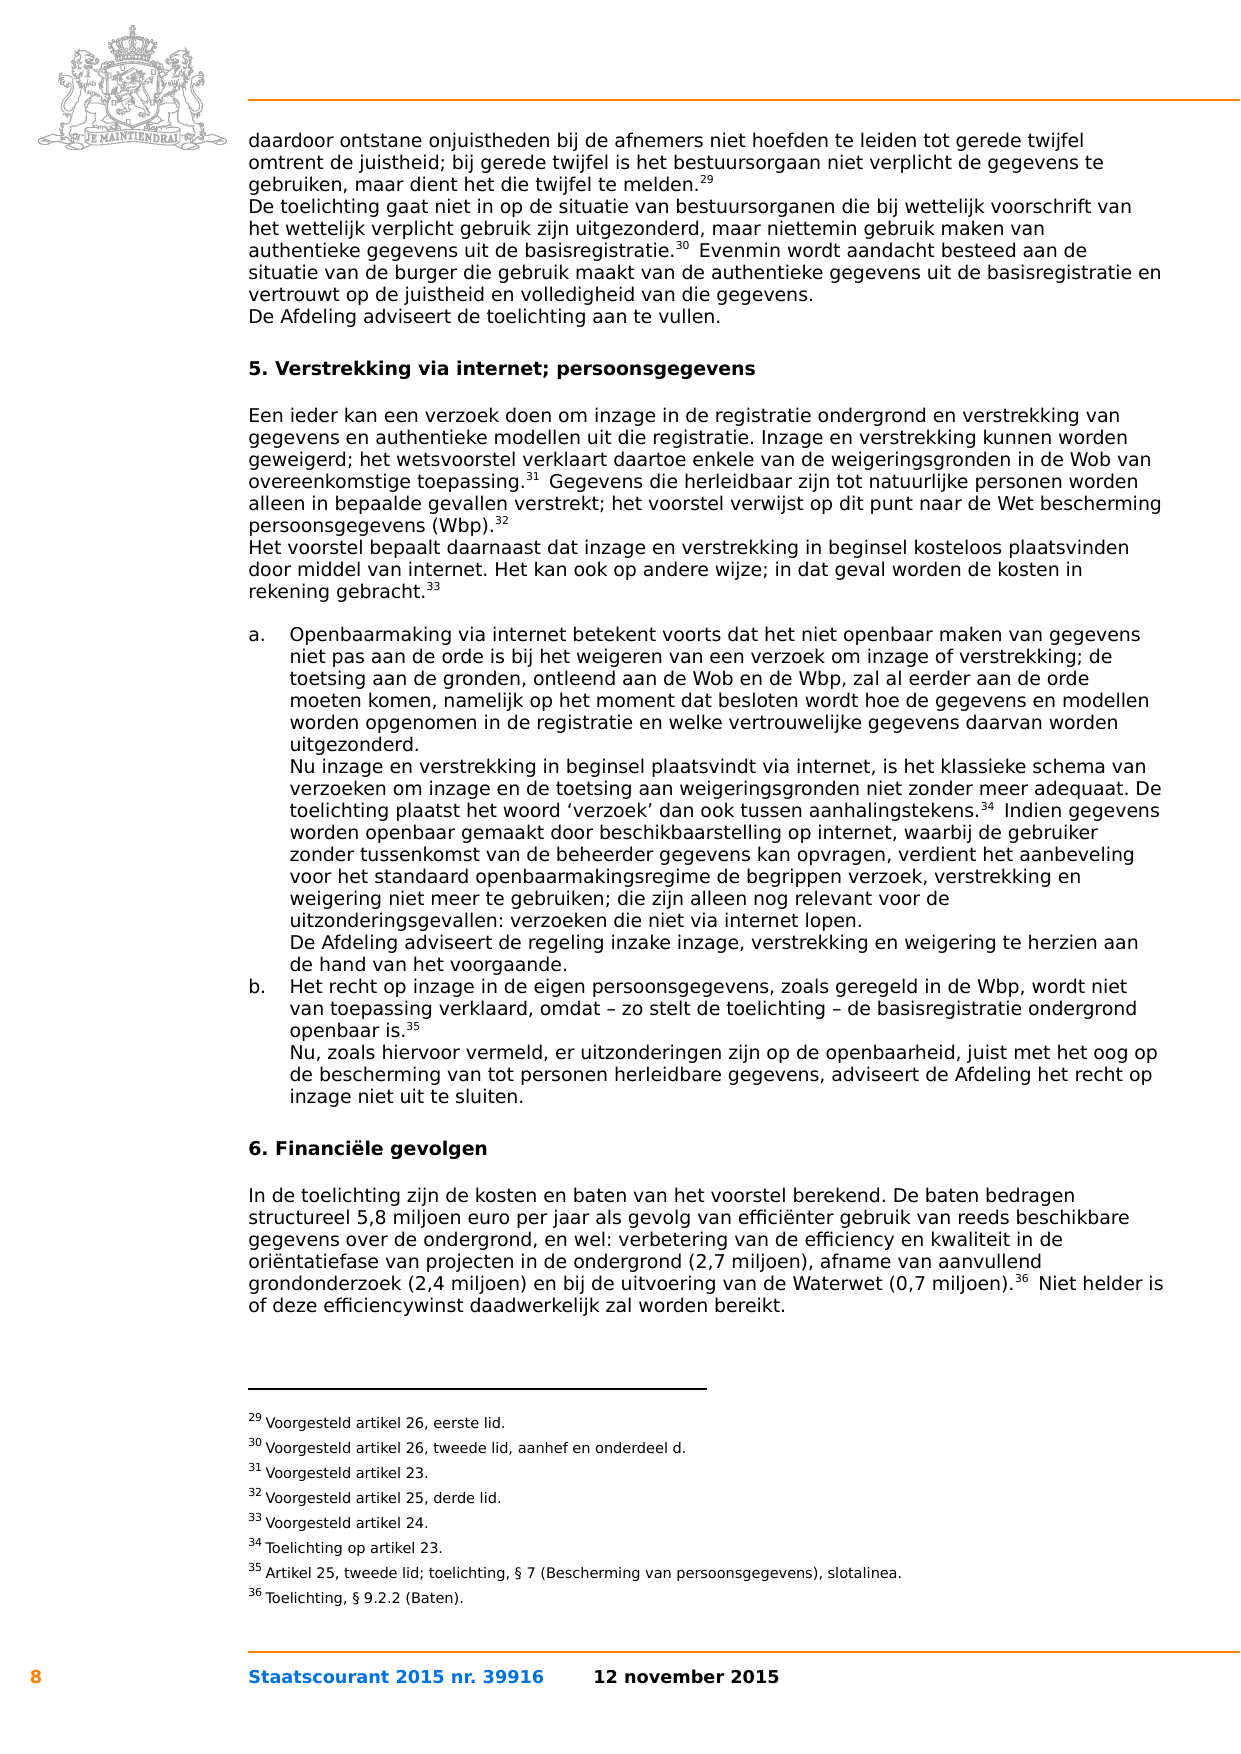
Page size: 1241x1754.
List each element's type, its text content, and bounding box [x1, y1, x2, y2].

text Voorgesteld artikel 24. [248, 1511, 1163, 1533]
subtitle 5. Verstrekking via internet; persoonsgegevens [248, 358, 1163, 380]
text Artikel 25, tweede lid; toelichting, § 7 (Bescherming van persoonsgegevens), slotalinea. [248, 1561, 1163, 1583]
text b. Het recht op inzage in de eigen persoonsgegevens, zoals geregeld in de Wbp, wordt niet van toepassing verklaard, omdat – zo stelt de toelichting – de basisregistratie ondergrond openbaar is. [248, 976, 1163, 1042]
text Nu inzage en verstrekking in beginsel plaatsvindt via internet, is het klassieke schema van verzoeken om inzage en de toetsing aan weigeringsgronden niet zonder meer adequaat. De toelichting plaatst het woord ‘verzoek’ dan ook tussen aanhalingstekens. Indien gegevens worden openbaar gemaakt door beschikbaarstelling op internet, waarbij de gebruiker zonder tussenkomst van de beheerder gegevens kan opvragen, verdient het aanbeveling voor het standaard openbaarmakingsregime de begrippen verzoek, verstrekking en weigering niet meer te gebruiken; die zijn alleen nog relevant voor de uitzonderingsgevallen: verzoeken die niet via internet lopen. [289, 756, 1163, 932]
text De Afdeling adviseert de toelichting aan te vullen. [248, 306, 1163, 328]
text a. Openbaarmaking via internet betekent voorts dat het niet openbaar maken van gegevens niet pas aan de orde is bij het weigeren van een verzoek om inzage of verstrekking; de toetsing aan de gronden, ontleend aan de Wob en de Wbp, zal al eerder aan de orde moeten komen, namelijk op het moment dat besloten wordt hoe de gegevens en modellen worden opgenomen in de registratie en welke vertrouwelijke gegevens daarvan worden uitgezonderd. [248, 624, 1163, 756]
text Toelichting, § 9.2.2 (Baten). [248, 1586, 1163, 1608]
text Een ieder kan een verzoek doen om inzage in de registratie ondergrond en verstrekking van gegevens en authentieke modellen uit die registratie. Inzage en verstrekking kunnen worden geweigerd; het wetsvoorstel verklaart daartoe enkele van de weigeringsgronden in de Wob van overeenkomstige toepassing. Gegevens die herleidbaar zijn tot natuurlijke personen worden alleen in bepaalde gevallen verstrekt; het voorstel verwijst op dit punt naar de Wet bescherming persoonsgegevens (Wbp). [248, 405, 1163, 537]
text Toelichting op artikel 23. [248, 1536, 1163, 1558]
text De Afdeling adviseert de regeling inzake inzage, verstrekking en weigering te herzien aan de hand van het voorgaande. [289, 932, 1163, 976]
text De toelichting gaat niet in op de situatie van bestuursorganen die bij wettelijk voorschrift van het wettelijk verplicht gebruik zijn uitgezonderd, maar niettemin gebruik maken van authentieke gegevens uit de basisregistratie. Evenmin wordt aandacht besteed aan de situatie van de burger die gebruik maakt van de authentieke gegevens uit de basisregistratie en vertrouwt op de juistheid en volledigheid van die gegevens. [248, 196, 1163, 306]
text Het voorstel bepaalt daarnaast dat inzage en verstrekking in beginsel kosteloos plaatsvinden door middel van internet. Het kan ook op andere wijze; in dat geval worden de kosten in rekening gebracht. [248, 537, 1163, 602]
picture [38, 25, 227, 150]
text Nu, zoals hiervoor vermeld, er uitzonderingen zijn op de openbaarheid, juist met het oog op de bescherming van tot personen herleidbare gegevens, adviseert de Afdeling het recht op inzage niet uit te sluiten. [289, 1042, 1163, 1108]
text Voorgesteld artikel 26, eerste lid. [248, 1411, 1163, 1433]
text daardoor ontstane onjuistheden bij de afnemers niet hoefden te leiden tot gerede twijfel omtrent de juistheid; bij gerede twijfel is het bestuursorgaan niet verplicht de gegevens te gebruiken, maar dient het die twijfel te melden. [248, 130, 1163, 196]
text Voorgesteld artikel 23. [248, 1461, 1163, 1483]
subtitle 6. Financiële gevolgen [248, 1138, 1163, 1160]
text In de toelichting zijn de kosten en baten van het voorstel berekend. De baten bedragen structureel 5,8 miljoen euro per jaar als gevolg van efficiënter gebruik van reeds beschikbare gegevens over de ondergrond, en wel: verbetering van de efficiency en kwaliteit in de oriëntatiefase van projecten in de ondergrond (2,7 miljoen), afname van aanvullend grondonderzoek (2,4 miljoen) en bij de uitvoering van de Waterwet (0,7 miljoen). Niet helder is of deze efficiencywinst daadwerkelijk zal worden bereikt. [248, 1185, 1163, 1317]
text Voorgesteld artikel 26, tweede lid, aanhef en onderdeel d. [248, 1436, 1163, 1458]
text Voorgesteld artikel 25, derde lid. [248, 1486, 1163, 1508]
